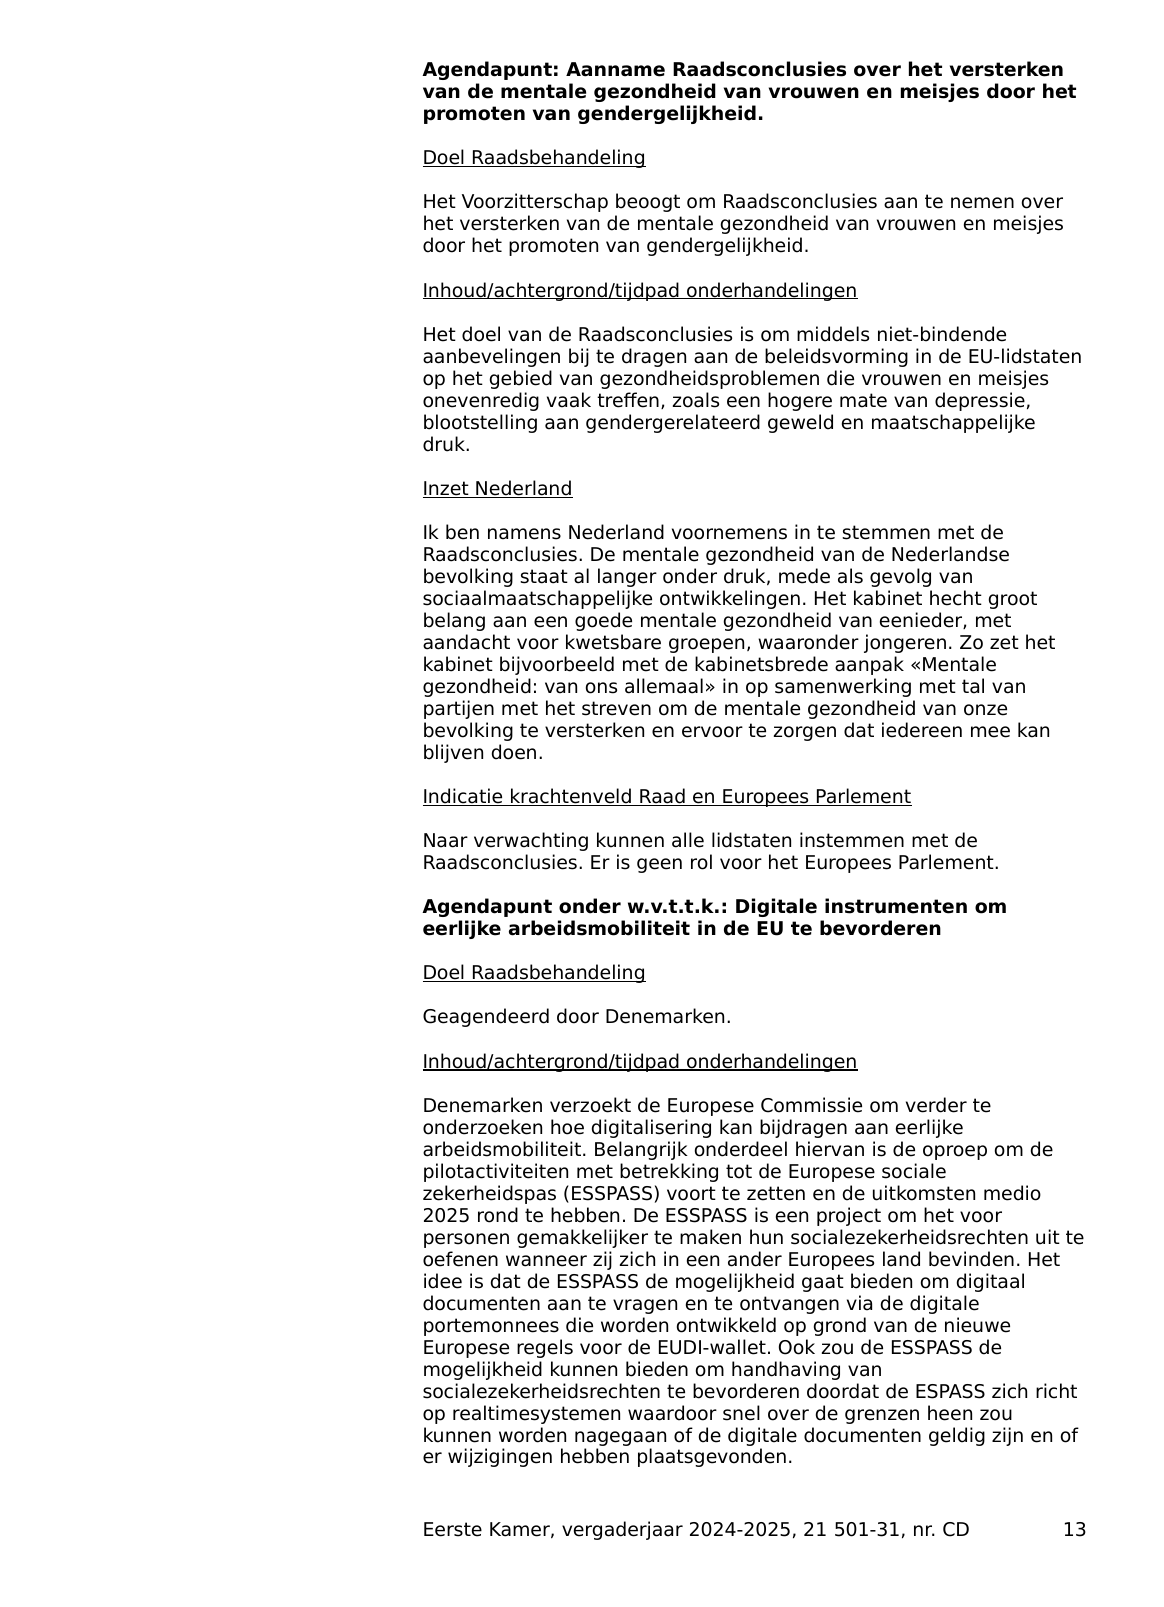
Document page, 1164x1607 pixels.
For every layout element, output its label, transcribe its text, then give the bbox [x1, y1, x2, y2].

subtitle Inzet Nederland [422, 478, 1087, 500]
subtitle Doel Raadsbehandeling [422, 147, 1087, 169]
subtitle Agendapunt: Aanname Raadsconclusies over het versterken van de mentale gezondheid van vrouwen en meisjes door het promoten van gendergelijkheid. [422, 59, 1087, 125]
subtitle Inhoud/achtergrond/tijdpad onderhandelingen [422, 279, 1087, 301]
text Geagendeerd door Denemarken. [422, 1006, 1087, 1028]
text Het Voorzitterschap beoogt om Raadsconclusies aan te nemen over het versterken van de mentale gezondheid van vrouwen en meisjes door het promoten van gendergelijkheid. [422, 191, 1087, 257]
text Het doel van de Raadsconclusies is om middels niet-bindende aanbevelingen bij te dragen aan de beleidsvorming in de EU-lidstaten op het gebied van gezondheidsproblemen die vrouwen en meisjes onevenredig vaak treffen, zoals een hogere mate van depressie, blootstelling aan gendergerelateerd geweld en maatschappelijke druk. [422, 324, 1087, 456]
subtitle Doel Raadsbehandeling [422, 962, 1087, 984]
subtitle Agendapunt onder w.v.t.t.k.: Digitale instrumenten om eerlijke arbeidsmobiliteit in de EU te bevorderen [422, 896, 1087, 940]
text Ik ben namens Nederland voornemens in te stemmen met de Raadsconclusies. De mentale gezondheid van de Nederlandse bevolking staat al langer onder druk, mede als gevolg van sociaalmaatschappelijke ontwikkelingen. Het kabinet hecht groot belang aan een goede mentale gezondheid van eenieder, met aandacht voor kwetsbare groepen, waaronder jongeren. Zo zet het kabinet bijvoorbeeld met de kabinetsbrede aanpak «Mentale gezondheid: van ons allemaal» in op samenwerking met tal van partijen met het streven om de mentale gezondheid van onze bevolking te versterken en ervoor te zorgen dat iedereen mee kan blijven doen. [422, 522, 1087, 764]
text Naar verwachting kunnen alle lidstaten instemmen met de Raadsconclusies. Er is geen rol voor het Europees Parlement. [422, 830, 1087, 874]
text Denemarken verzoekt de Europese Commissie om verder te onderzoeken hoe digitalisering kan bijdragen aan eerlijke arbeidsmobiliteit. Belangrijk onderdeel hiervan is de oproep om de pilotactiviteiten met betrekking tot de Europese sociale zekerheidspas (ESSPASS) voort te zetten en de uitkomsten medio 2025 rond te hebben. De ESSPASS is een project om het voor personen gemakkelijker te maken hun socialezekerheidsrechten uit te oefenen wanneer zij zich in een ander Europees land bevinden. Het idee is dat de ESSPASS de mogelijkheid gaat bieden om digitaal documenten aan te vragen en te ontvangen via de digitale portemonnees die worden ontwikkeld op grond van de nieuwe Europese regels voor de EUDI-wallet. Ook zou de ESSPASS de mogelijkheid kunnen bieden om handhaving van socialezekerheidsrechten te bevorderen doordat de ESPASS zich richt op realtimesystemen waardoor snel over de grenzen heen zou kunnen worden nagegaan of de digitale documenten geldig zijn en of er wijzigingen hebben plaatsgevonden. [422, 1095, 1087, 1468]
subtitle Inhoud/achtergrond/tijdpad onderhandelingen [422, 1051, 1087, 1073]
subtitle Indicatie krachtenveld Raad en Europees Parlement [422, 786, 1087, 808]
